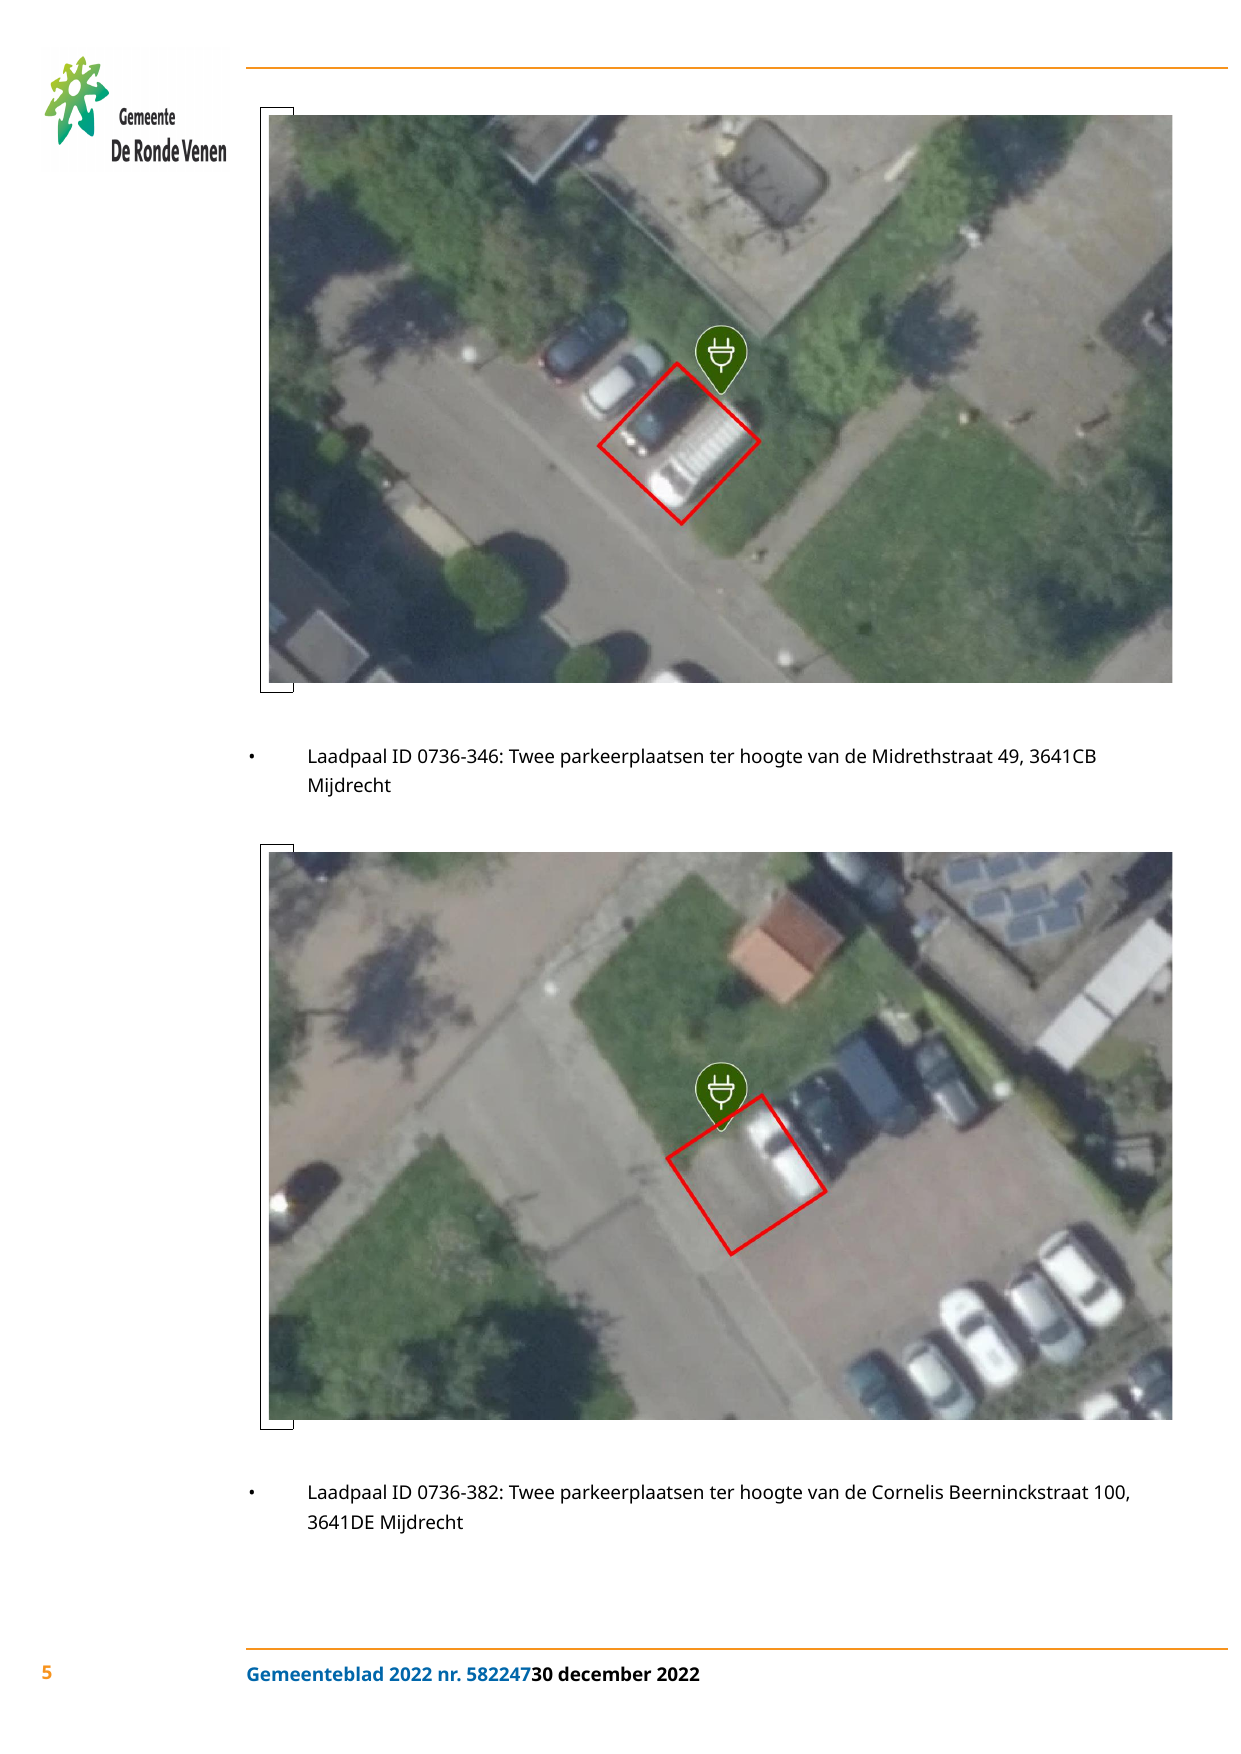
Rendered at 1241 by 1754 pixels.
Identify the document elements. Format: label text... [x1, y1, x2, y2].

list Laadpaal ID 0736-346: Twee parkeerplaatsen ter hoogte van de Midrethstraat 49, 3641CB Mijdrecht [248, 743, 1152, 798]
picture [268, 115, 1173, 683]
list Laadpaal ID 0736-382: Twee parkeerplaatsen ter hoogte van de Cornelis Beerninckstraat 100, 3641DE Mijdrecht [248, 1479, 1152, 1535]
picture [268, 852, 1173, 1420]
picture [41, 47, 231, 172]
